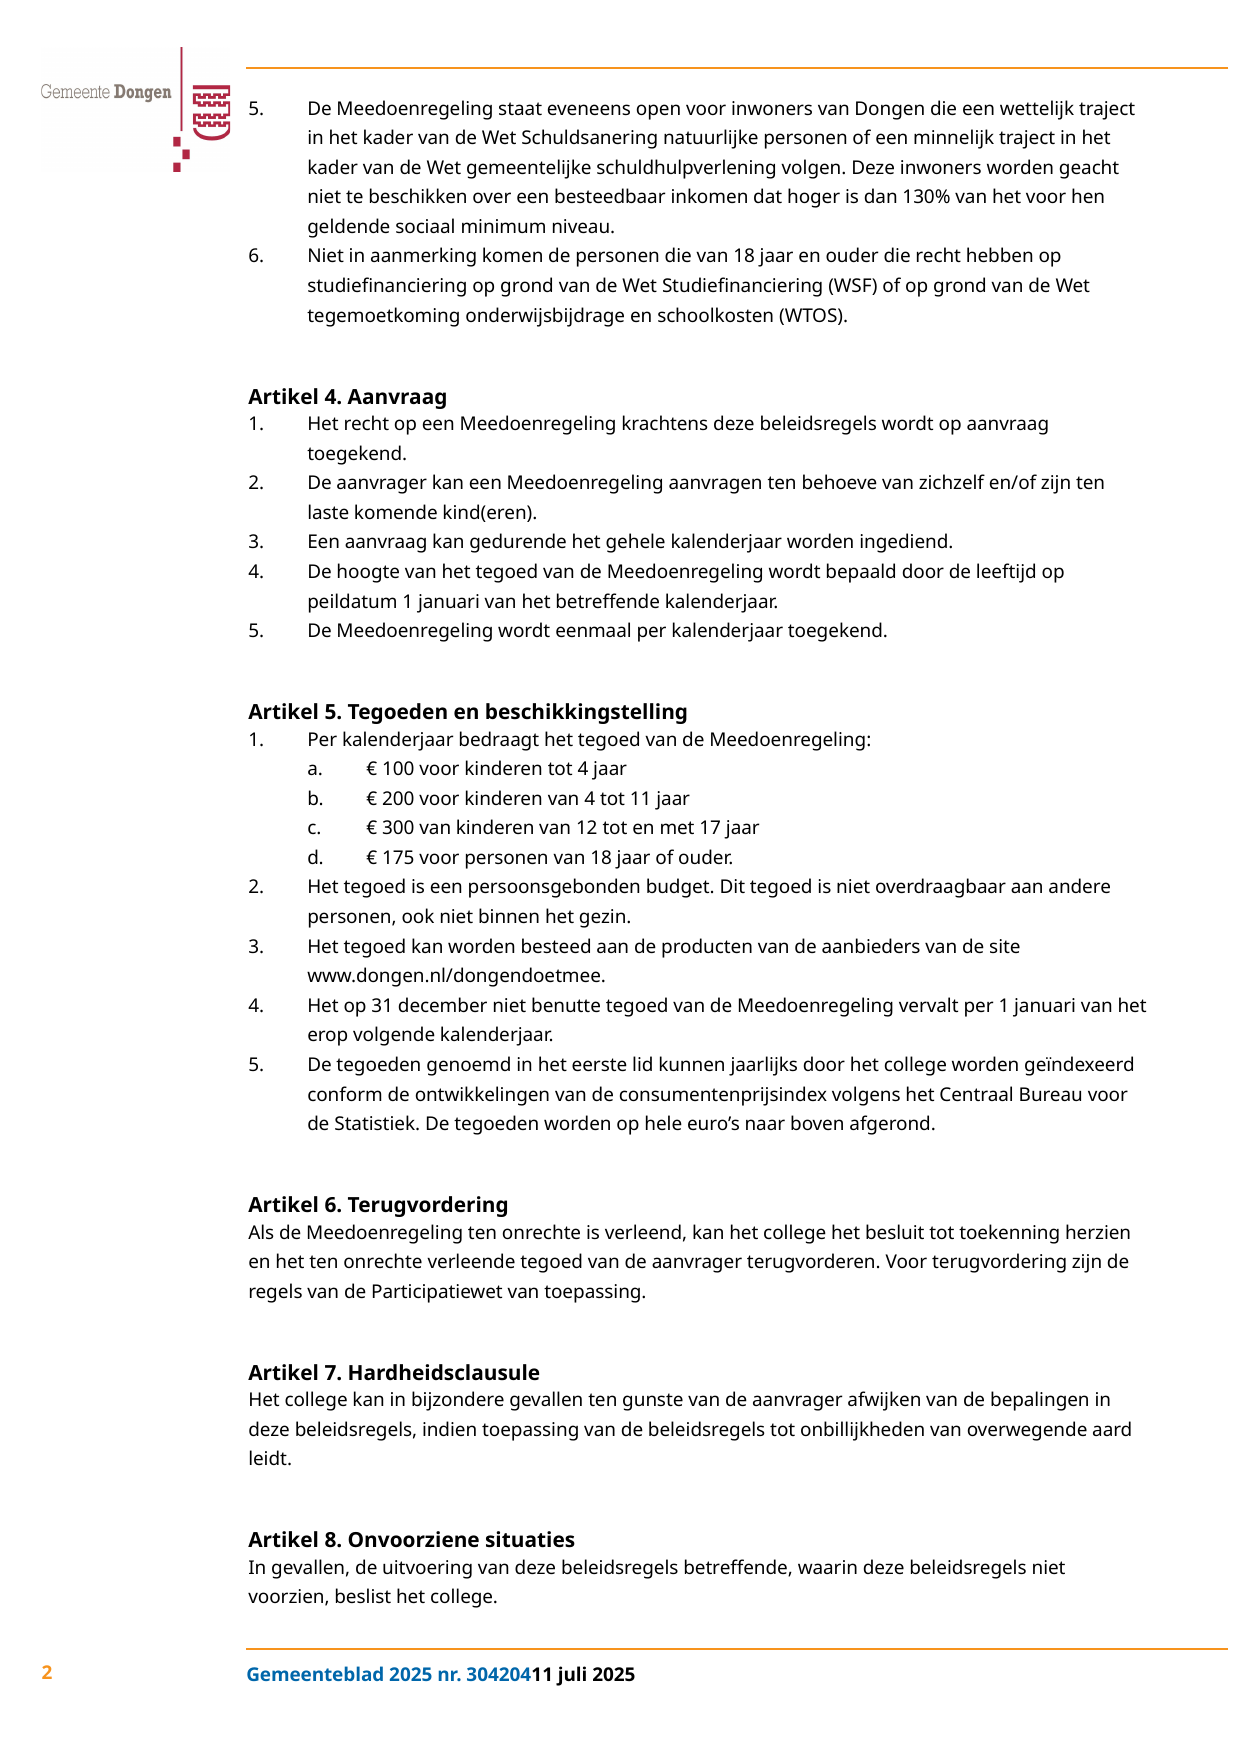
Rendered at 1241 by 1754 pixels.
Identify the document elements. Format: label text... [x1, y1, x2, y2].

list Het tegoed is een persoonsgebonden budget. Dit tegoed is niet overdraagbaar aan andere personen, ook niet binnen het gezin. [248, 874, 1152, 929]
text Artikel 4. Aanvraag [248, 382, 1152, 410]
list De Meedoenregeling wordt eenmaal per kalenderjaar toegekend. [248, 617, 1152, 643]
text Als de Meedoenregeling ten onrechte is verleend, kan het college het besluit tot toekenning herzien en het ten onrechte verleende tegoed van de aanvrager terugvorderen. Voor terugvordering zijn de regels van de Participatiewet van toepassing. [248, 1219, 1152, 1304]
list De tegoeden genoemd in het eerste lid kunnen jaarlijks door het college worden geïndexeerd conform de ontwikkelingen van de consumentenprijsindex volgens het Centraal Bureau voor de Statistiek. De tegoeden worden op hele euro’s naar boven afgerond. [248, 1051, 1152, 1136]
text Artikel 7. Hardheidsclausule [248, 1358, 1152, 1386]
list Per kalenderjaar bedraagt het tegoed van de Meedoenregeling: [248, 726, 1152, 752]
list De aanvrager kan een Meedoenregeling aanvragen ten behoeve van zichzelf en/of zijn ten laste komende kind(eren). [248, 469, 1152, 525]
picture [41, 47, 231, 172]
list Het recht op een Meedoenregeling krachtens deze beleidsregels wordt op aanvraag toegekend. [248, 410, 1152, 466]
list De Meedoenregeling staat eveneens open voor inwoners van Dongen die een wettelijk traject in het kader van de Wet Schuldsanering natuurlijke personen of een minnelijk traject in het kader van de Wet gemeentelijke schuldhulpverlening volgen. Deze inwoners worden geacht niet te beschikken over een besteedbaar inkomen dat hoger is dan 130% van het voor hen geldende sociaal minimum niveau. [248, 95, 1152, 239]
list € 300 van kinderen van 12 tot en met 17 jaar [307, 814, 1152, 840]
text Artikel 5. Tegoeden en beschikkingstelling [248, 697, 1152, 726]
list € 100 voor kinderen tot 4 jaar [307, 755, 1152, 781]
list Het op 31 december niet benutte tegoed van de Meedoenregeling vervalt per 1 januari van het erop volgende kalenderjaar. [248, 992, 1152, 1047]
text Artikel 8. Onvoorziene situaties [248, 1526, 1152, 1554]
list Een aanvraag kan gedurende het gehele kalenderjaar worden ingediend. [248, 529, 1152, 554]
list De hoogte van het tegoed van de Meedoenregeling wordt bepaald door de leeftijd op peildatum 1 januari van het betreffende kalenderjaar. [248, 558, 1152, 613]
text Het college kan in bijzondere gevallen ten gunste van de aanvrager afwijken van de bepalingen in deze beleidsregels, indien toepassing van de beleidsregels tot onbillijkheden van overwegende aard leidt. [248, 1386, 1152, 1471]
list € 200 voor kinderen van 4 tot 11 jaar [307, 785, 1152, 811]
list € 175 voor personen van 18 jaar of ouder. [307, 844, 1152, 870]
list Het tegoed kan worden besteed aan de producten van de aanbieders van de site www.dongen.nl/dongendoetmee. [248, 933, 1152, 988]
text Artikel 6. Terugvordering [248, 1190, 1152, 1219]
list Niet in aanmerking komen de personen die van 18 jaar en ouder die recht hebben op studiefinanciering op grond van de Wet Studiefinanciering (WSF) of op grond van de Wet tegemoetkoming onderwijsbijdrage en schoolkosten (WTOS). [248, 243, 1152, 328]
text In gevallen, de uitvoering van deze beleidsregels betreffende, waarin deze beleidsregels niet voorzien, beslist het college. [248, 1554, 1152, 1609]
